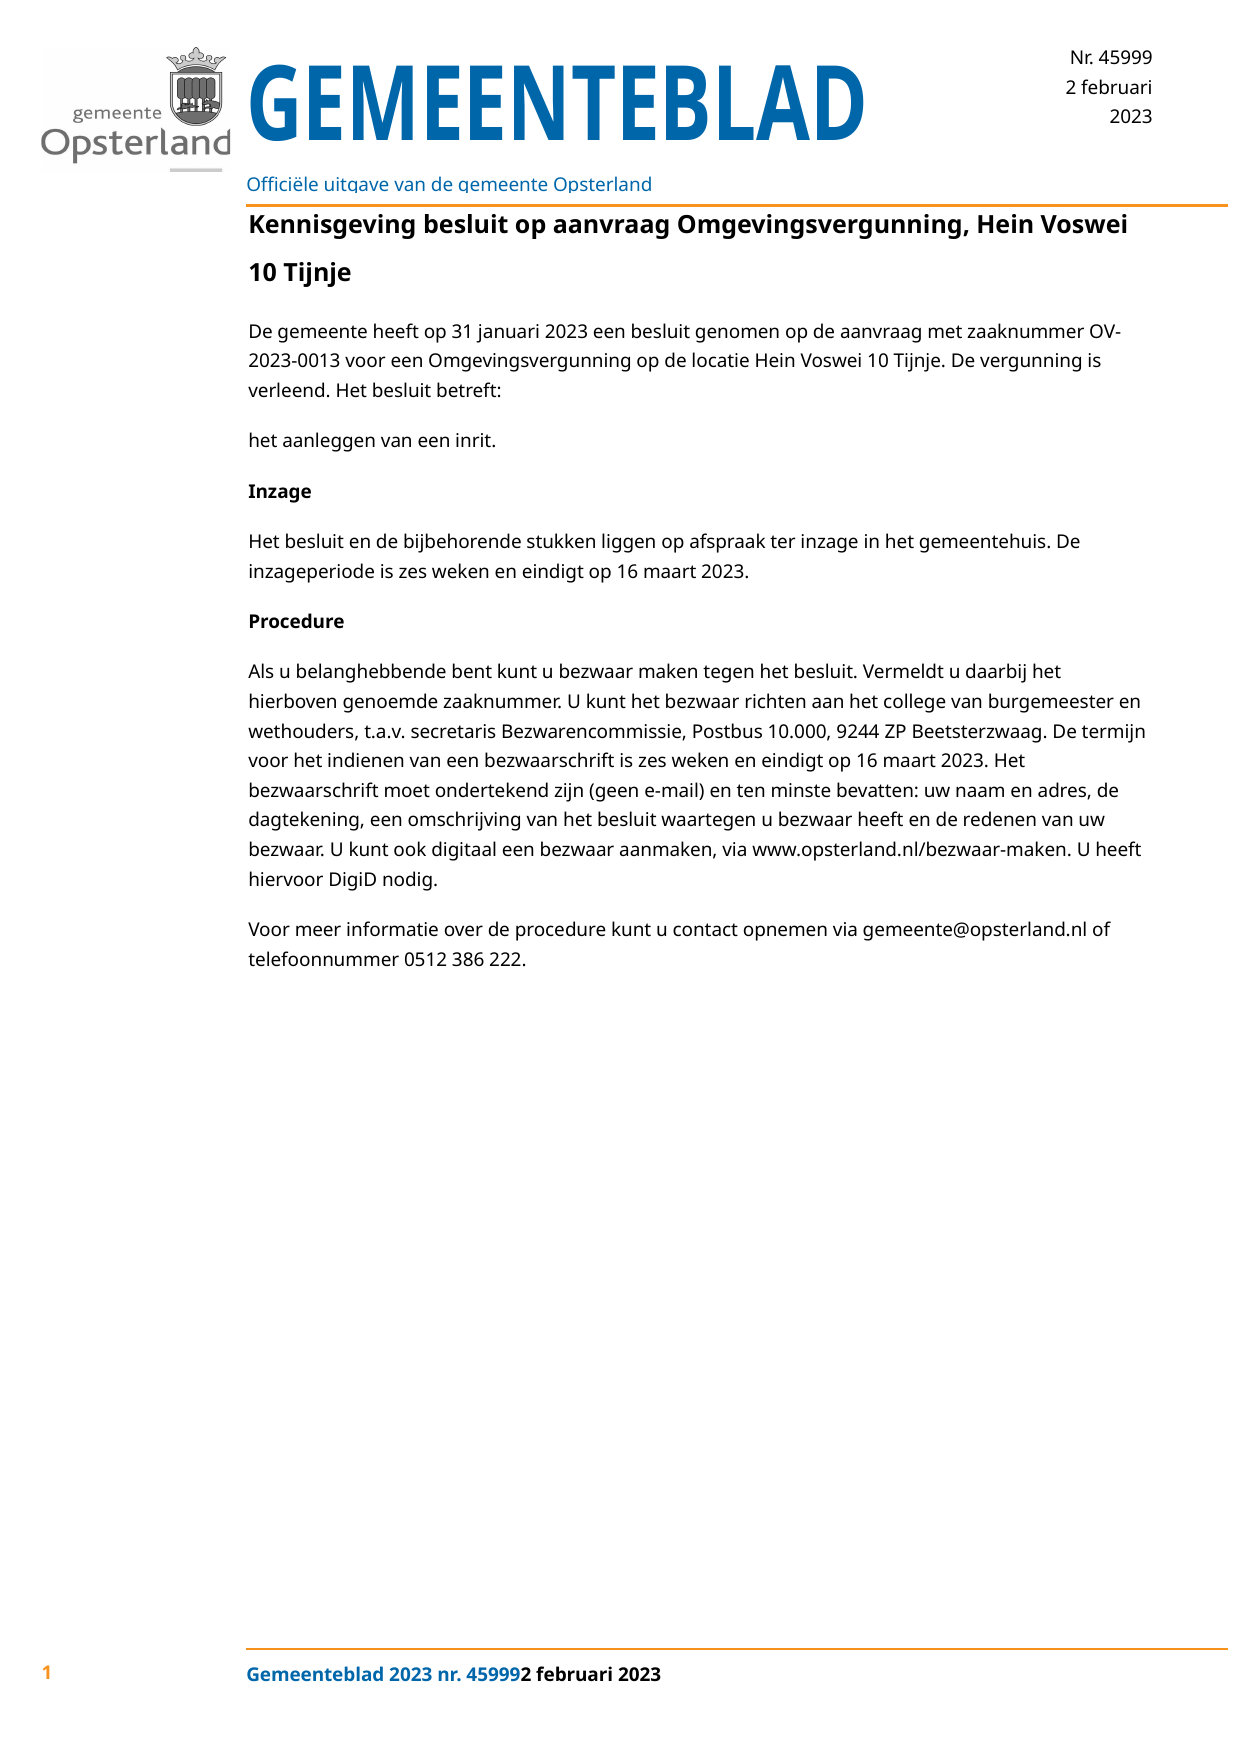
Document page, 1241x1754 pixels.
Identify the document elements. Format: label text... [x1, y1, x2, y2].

text De gemeente heeft op 31 januari 2023 een besluit genomen op de aanvraag met zaaknummer OV-2023-0013 voor een Omgevingsvergunning op de locatie Hein Voswei 10 Tijnje. De vergunning is verleend. Het besluit betreft: [248, 318, 1152, 403]
picture [41, 47, 231, 172]
text Procedure [248, 608, 1152, 634]
text het aanleggen van een inrit. [248, 427, 1152, 453]
text Inzage [248, 478, 1152, 504]
text Als u belanghebbende bent kunt u bezwaar maken tegen het besluit. Vermeldt u daarbij het hierboven genoemde zaaknummer. U kunt het bezwaar richten aan het college van burgemeester en wethouders, t.a.v. secretaris Bezwarencommissie, Postbus 10.000, 9244 ZP Beetsterzwaag. De termijn voor het indienen van een bezwaarschrift is zes weken en eindigt op 16 maart 2023. Het bezwaarschrift moet ondertekend zijn (geen e-mail) en ten minste bevatten: uw naam en adres, de dagtekening, een omschrijving van het besluit waartegen u bezwaar heeft en de redenen van uw bezwaar. U kunt ook digitaal een bezwaar aanmaken, via www.opsterland.nl/bezwaar-maken. U heeft hiervoor DigiD nodig. [248, 659, 1152, 892]
text Voor meer informatie over de procedure kunt u contact opnemen via gemeente@opsterland.nl of telefoonnummer 0512 386 222. [248, 916, 1152, 972]
text Het besluit en de bijbehorende stukken liggen op afspraak ter inzage in het gemeentehuis. De inzageperiode is zes weken en eindigt op 16 maart 2023. [248, 528, 1152, 584]
text Kennisgeving besluit op aanvraag Omgevingsvergunning, Hein Voswei 10 Tijnje [248, 207, 1152, 288]
